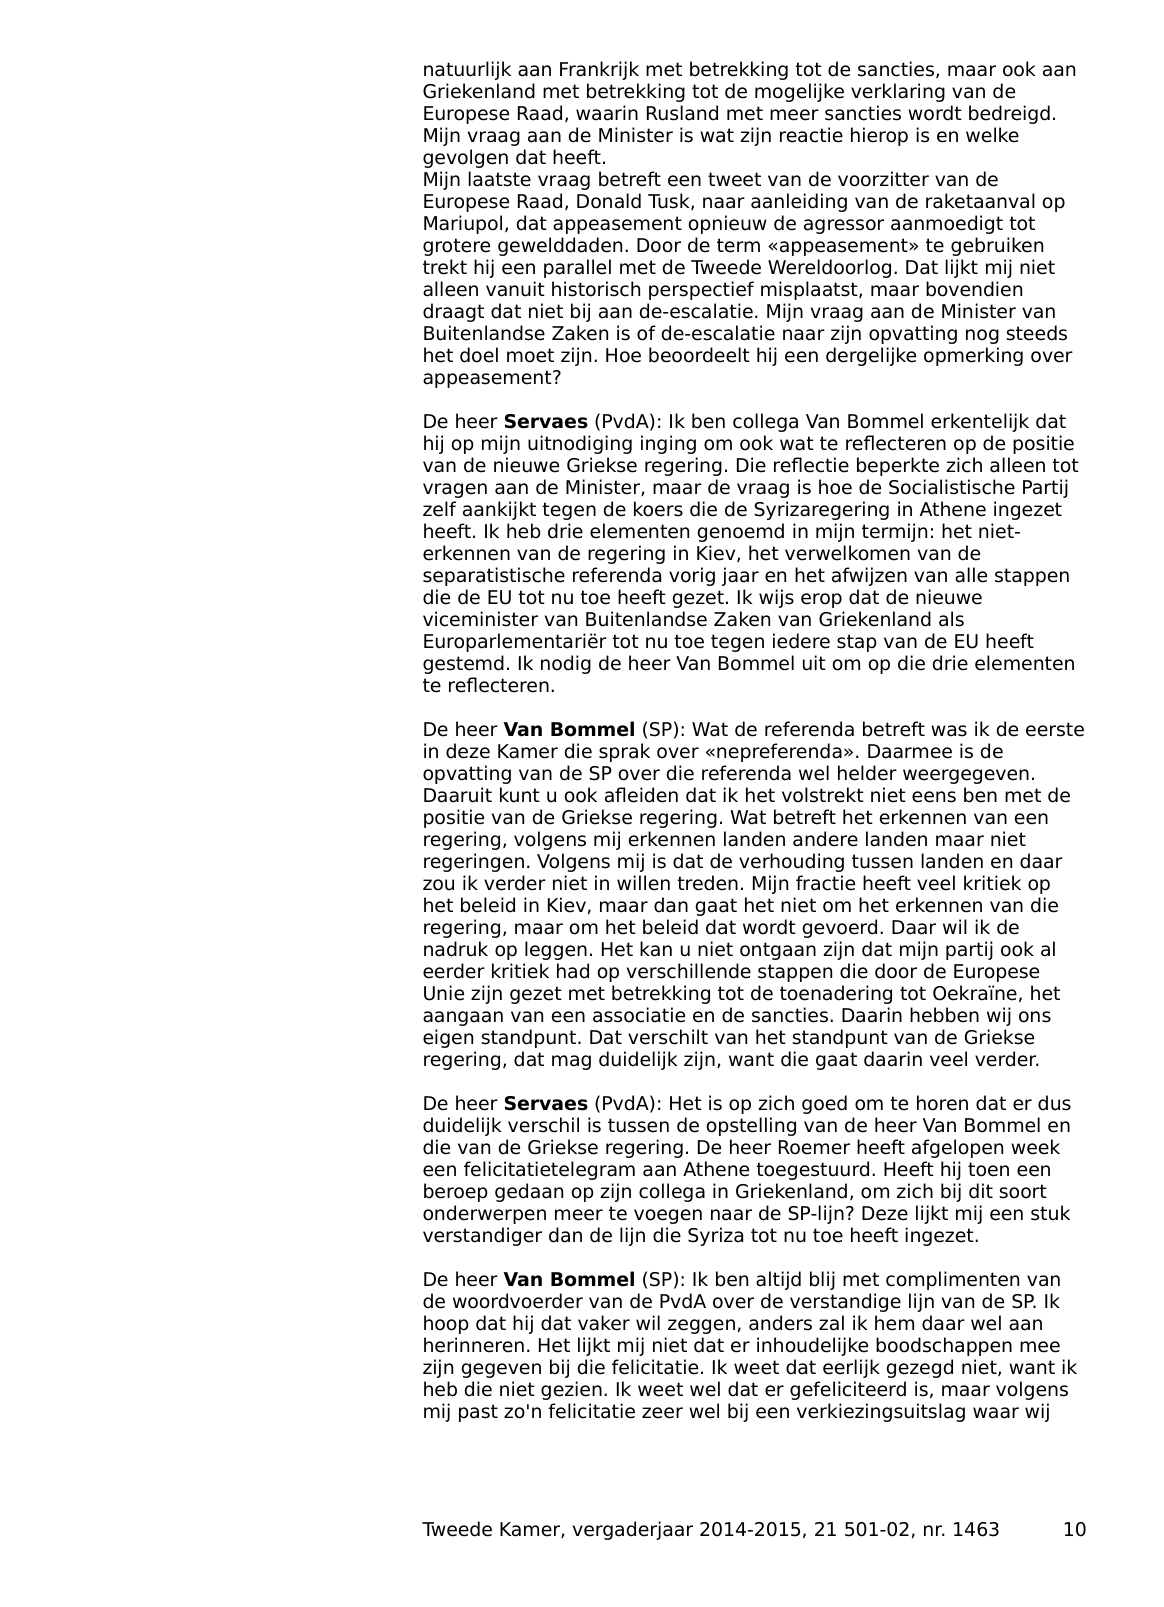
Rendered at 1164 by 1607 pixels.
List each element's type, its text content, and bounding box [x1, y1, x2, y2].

text De heer Van Bommel (SP): Wat de referenda betreft was ik de eerste in deze Kamer die sprak over «nepreferenda». Daarmee is de opvatting van de SP over die referenda wel helder weergegeven. Daaruit kunt u ook afleiden dat ik het volstrekt niet eens ben met de positie van de Griekse regering. Wat betreft het erkennen van een regering, volgens mij erkennen landen andere landen maar niet regeringen. Volgens mij is dat de verhouding tussen landen en daar zou ik verder niet in willen treden. Mijn fractie heeft veel kritiek op het beleid in Kiev, maar dan gaat het niet om het erkennen van die regering, maar om het beleid dat wordt gevoerd. Daar wil ik de nadruk op leggen. Het kan u niet ontgaan zijn dat mijn partij ook al eerder kritiek had op verschillende stappen die door de Europese Unie zijn gezet met betrekking tot de toenadering tot Oekraïne, het aangaan van een associatie en de sancties. Daarin hebben wij ons eigen standpunt. Dat verschilt van het standpunt van de Griekse regering, dat mag duidelijk zijn, want die gaat daarin veel verder. [422, 719, 1087, 1071]
text De heer Van Bommel (SP): Ik ben altijd blij met complimenten van de woordvoerder van de PvdA over de verstandige lijn van de SP. Ik hoop dat hij dat vaker wil zeggen, anders zal ik hem daar wel aan herinneren. Het lijkt mij niet dat er inhoudelijke boodschappen mee zijn gegeven bij die felicitatie. Ik weet dat eerlijk gezegd niet, want ik heb die niet gezien. Ik weet wel dat er gefeliciteerd is, maar volgens mij past zo'n felicitatie zeer wel bij een verkiezingsuitslag waar wij [422, 1269, 1087, 1423]
text De heer Servaes (PvdA): Het is op zich goed om te horen dat er dus duidelijk verschil is tussen de opstelling van de heer Van Bommel en die van de Griekse regering. De heer Roemer heeft afgelopen week een felicitatietelegram aan Athene toegestuurd. Heeft hij toen een beroep gedaan op zijn collega in Griekenland, om zich bij dit soort onderwerpen meer te voegen naar de SP-lijn? Deze lijkt mij een stuk verstandiger dan de lijn die Syriza tot nu toe heeft ingezet. [422, 1093, 1087, 1247]
text Mijn laatste vraag betreft een tweet van de voorzitter van de Europese Raad, Donald Tusk, naar aanleiding van de raketaanval op Mariupol, dat appeasement opnieuw de agressor aanmoedigt tot grotere gewelddaden. Door de term «appeasement» te gebruiken trekt hij een parallel met de Tweede Wereldoorlog. Dat lijkt mij niet alleen vanuit historisch perspectief misplaatst, maar bovendien draagt dat niet bij aan de-escalatie. Mijn vraag aan de Minister van Buitenlandse Zaken is of de-escalatie naar zijn opvatting nog steeds het doel moet zijn. Hoe beoordeelt hij een dergelijke opmerking over appeasement? [422, 169, 1087, 389]
text natuurlijk aan Frankrijk met betrekking tot de sancties, maar ook aan Griekenland met betrekking tot de mogelijke verklaring van de Europese Raad, waarin Rusland met meer sancties wordt bedreigd. Mijn vraag aan de Minister is wat zijn reactie hierop is en welke gevolgen dat heeft. [422, 59, 1087, 169]
text De heer Servaes (PvdA): Ik ben collega Van Bommel erkentelijk dat hij op mijn uitnodiging inging om ook wat te reflecteren op de positie van de nieuwe Griekse regering. Die reflectie beperkte zich alleen tot vragen aan de Minister, maar de vraag is hoe de Socialistische Partij zelf aankijkt tegen de koers die de Syrizaregering in Athene ingezet heeft. Ik heb drie elementen genoemd in mijn termijn: het niet-erkennen van de regering in Kiev, het verwelkomen van de separatistische referenda vorig jaar en het afwijzen van alle stappen die de EU tot nu toe heeft gezet. Ik wijs erop dat de nieuwe viceminister van Buitenlandse Zaken van Griekenland als Europarlementariër tot nu toe tegen iedere stap van de EU heeft gestemd. Ik nodig de heer Van Bommel uit om op die drie elementen te reflecteren. [422, 411, 1087, 697]
